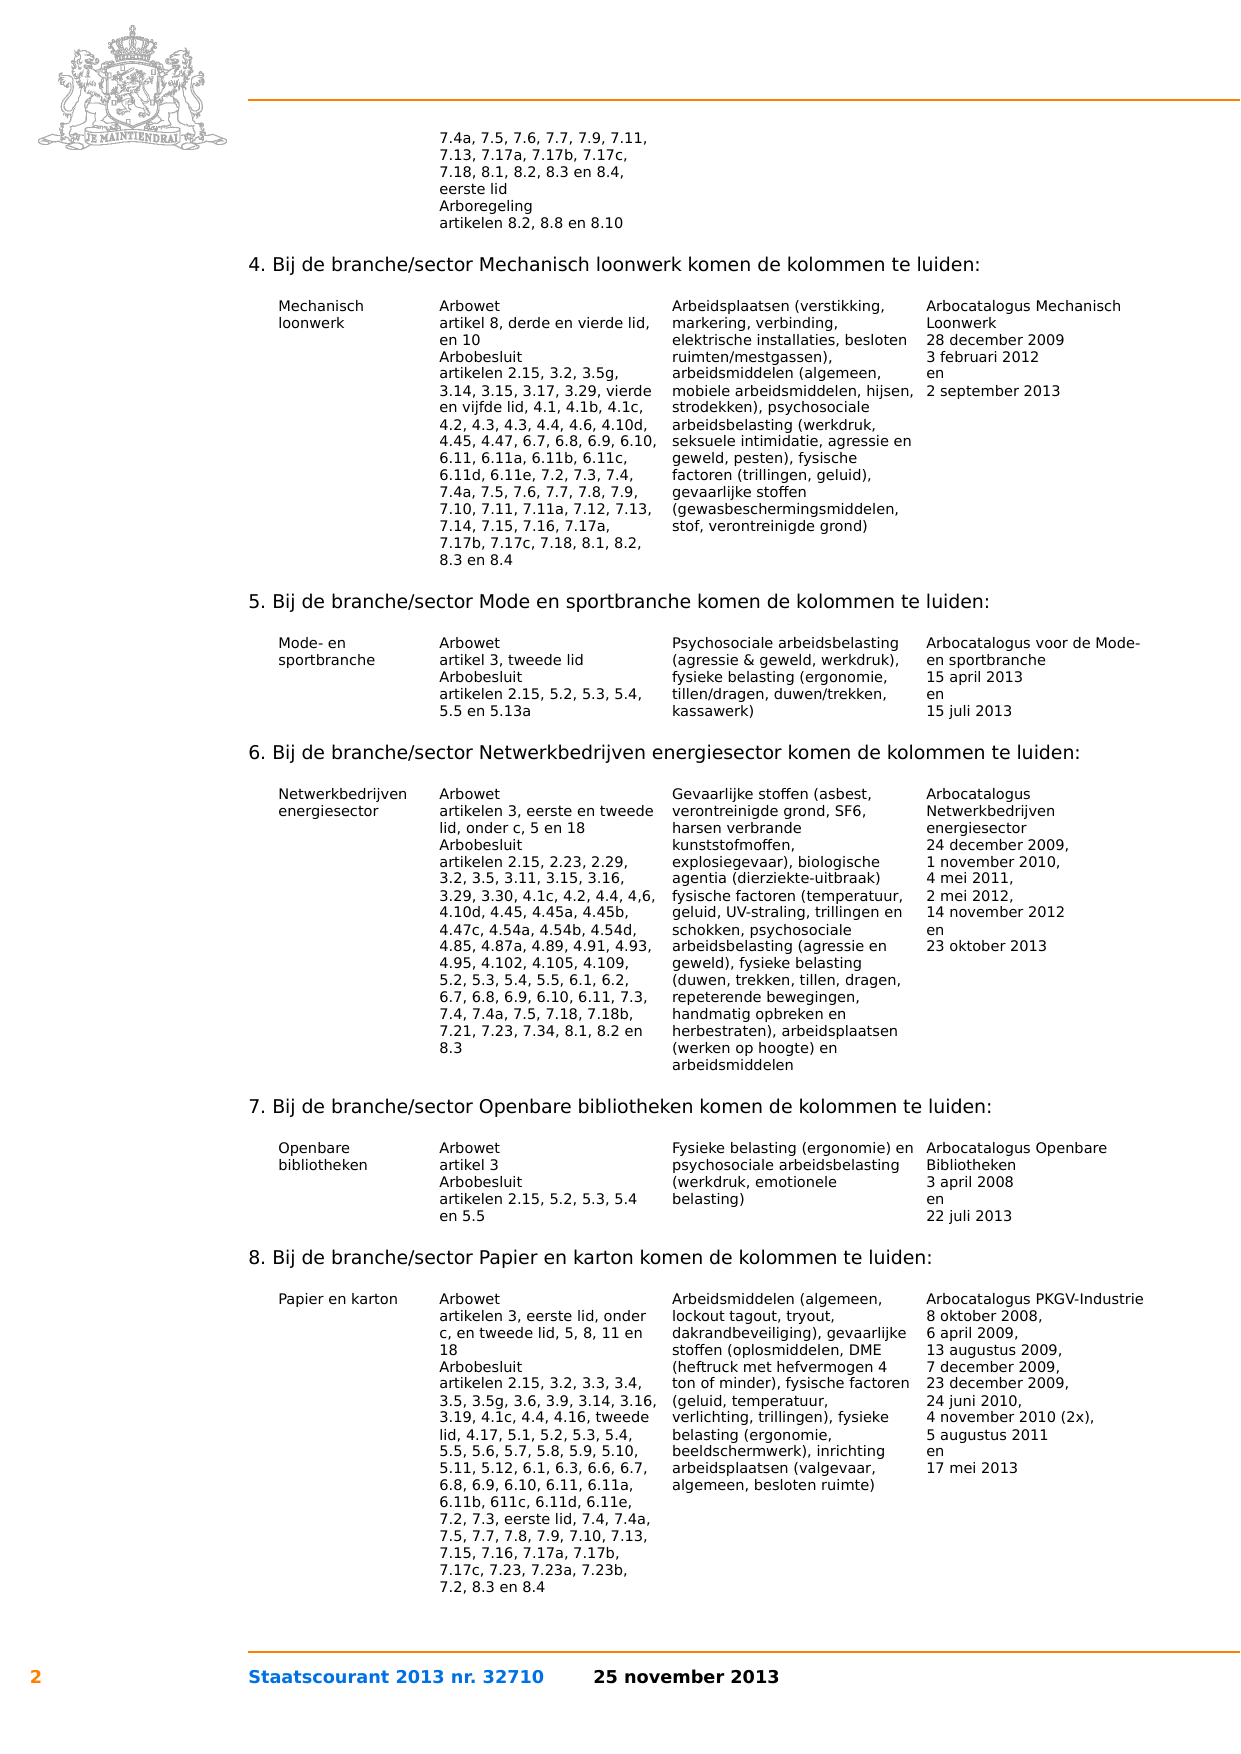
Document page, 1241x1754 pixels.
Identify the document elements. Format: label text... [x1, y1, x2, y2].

table_header Gevaarlijke stoffen (asbest, verontreinigde grond, SF6, harsen verbrande kunststofmoffen, explosiegevaar), biologische agentia (dierziekte-uitbraak) fysische factoren (temperatuur, geluid, UV-straling, trillingen en schokken, psychosociale arbeidsbelasting (agressie en geweld), fysieke belasting (duwen, trekken, tillen, dragen, repeterende bewegingen, handmatig opbreken en herbestraten), arbeidsplaatsen (werken op hoogte) en arbeidsmiddelen [666, 786, 920, 1074]
text 6. Bij de branche/sector Netwerkbedrijven energiesector komen de kolommen te luiden: [248, 742, 1163, 764]
text 7. Bij de branche/sector Openbare bibliotheken komen de kolommen te luiden: [248, 1096, 1163, 1118]
table_header Arbowet artikelen 3, eerste en tweede lid, onder c, 5 en 18 Arbobesluit artikelen 2.15, 2.23, 2.29, 3.2, 3.5, 3.11, 3.15, 3.16, 3.29, 3.30, 4.1c, 4.2, 4.4, 4,6, 4.10d, 4.45, 4.45a, 4.45b, 4.47c, 4.54a, 4.54b, 4.54d, 4.85, 4.87a, 4.89, 4.91, 4.93, 4.95, 4.102, 4.105, 4.109, 5.2, 5.3, 5.4, 5.5, 6.1, 6.2, 6.7, 6.8, 6.9, 6.10, 6.11, 7.3, 7.4, 7.4a, 7.5, 7.18, 7.18b, 7.21, 7.23, 7.34, 8.1, 8.2 en 8.3 [433, 786, 666, 1074]
table_header Openbare bibliotheken [278, 1140, 433, 1225]
table_header Arbowet artikel 8, derde en vierde lid, en 10 Arbobesluit artikelen 2.15, 3.2, 3.5g, 3.14, 3.15, 3.17, 3.29, vierde en vijfde lid, 4.1, 4.1b, 4.1c, 4.2, 4.3, 4.3, 4.4, 4.6, 4.10d, 4.45, 4.47, 6.7, 6.8, 6.9, 6.10, 6.11, 6.11a, 6.11b, 6.11c, 6.11d, 6.11e, 7.2, 7.3, 7.4, 7.4a, 7.5, 7.6, 7.7, 7.8, 7.9, 7.10, 7.11, 7.11a, 7.12, 7.13, 7.14, 7.15, 7.16, 7.17a, 7.17b, 7.17c, 7.18, 8.1, 8.2, 8.3 en 8.4 [433, 298, 666, 569]
table_header Papier en karton [278, 1291, 433, 1596]
table_header Arbocatalogus Netwerkbedrijven energiesector 24 december 2009, 1 november 2010, 4 mei 2011, 2 mei 2012, 14 november 2012 en 23 oktober 2013 [920, 786, 1163, 1074]
table_header Fysieke belasting (ergonomie) en psychosociale arbeidsbelasting (werkdruk, emotionele belasting) [666, 1140, 920, 1225]
table_header Mechanisch loonwerk [278, 298, 433, 569]
text 4. Bij de branche/sector Mechanisch loonwerk komen de kolommen te luiden: [248, 254, 1163, 276]
text 5. Bij de branche/sector Mode en sportbranche komen de kolommen te luiden: [248, 591, 1163, 613]
table_header Arbocatalogus Openbare Bibliotheken 3 april 2008 en 22 juli 2013 [920, 1140, 1163, 1225]
table_header [666, 130, 920, 232]
table_header Arbowet artikel 3 Arbobesluit artikelen 2.15, 5.2, 5.3, 5.4 en 5.5 [433, 1140, 666, 1225]
table_header [278, 130, 433, 232]
table_header Arbeidsplaatsen (verstikking, markering, verbinding, elektrische installaties, besloten ruimten/mestgassen), arbeidsmiddelen (algemeen, mobiele arbeidsmiddelen, hijsen, strodekken), psychosociale arbeidsbelasting (werkdruk, seksuele intimidatie, agressie en geweld, pesten), fysische factoren (trillingen, geluid), gevaarlijke stoffen (gewasbeschermingsmiddelen, stof, verontreinigde grond) [666, 298, 920, 569]
table_header Netwerkbedrijven energiesector [278, 786, 433, 1074]
table_header 7.4a, 7.5, 7.6, 7.7, 7.9, 7.11, 7.13, 7.17a, 7.17b, 7.17c, 7.18, 8.1, 8.2, 8.3 en 8.4, eerste lid Arboregeling artikelen 8.2, 8.8 en 8.10 [433, 130, 666, 232]
table_header Arbowet artikel 3, tweede lid Arbobesluit artikelen 2.15, 5.2, 5.3, 5.4, 5.5 en 5.13a [433, 635, 666, 720]
table_header Arbocatalogus PKGV-Industrie 8 oktober 2008, 6 april 2009, 13 augustus 2009, 7 december 2009, 23 december 2009, 24 juni 2010, 4 november 2010 (2x), 5 augustus 2011 en 17 mei 2013 [920, 1291, 1163, 1596]
picture [38, 25, 227, 150]
table_header Arbocatalogus voor de Mode- en sportbranche 15 april 2013 en 15 juli 2013 [920, 635, 1163, 720]
table_header Arbocatalogus Mechanisch Loonwerk 28 december 2009 3 februari 2012 en 2 september 2013 [920, 298, 1163, 569]
text 8. Bij de branche/sector Papier en karton komen de kolommen te luiden: [248, 1247, 1163, 1269]
table_header [920, 130, 1163, 232]
table_header Mode- en sportbranche [278, 635, 433, 720]
table_header Psychosociale arbeidsbelasting (agressie & geweld, werkdruk), fysieke belasting (ergonomie, tillen/dragen, duwen/trekken, kassawerk) [666, 635, 920, 720]
table_header Arbeidsmiddelen (algemeen, lockout tagout, tryout, dakrandbeveiliging), gevaarlijke stoffen (oplosmiddelen, DME (heftruck met hefvermogen 4 ton of minder), fysische factoren (geluid, temperatuur, verlichting, trillingen), fysieke belasting (ergonomie, beeldschermwerk), inrichting arbeidsplaatsen (valgevaar, algemeen, besloten ruimte) [666, 1291, 920, 1596]
table_header Arbowet artikelen 3, eerste lid, onder c, en tweede lid, 5, 8, 11 en 18 Arbobesluit artikelen 2.15, 3.2, 3.3, 3.4, 3.5, 3.5g, 3.6, 3.9, 3.14, 3.16, 3.19, 4.1c, 4.4, 4.16, tweede lid, 4.17, 5.1, 5.2, 5.3, 5.4, 5.5, 5.6, 5.7, 5.8, 5.9, 5.10, 5.11, 5.12, 6.1, 6.3, 6.6, 6.7, 6.8, 6.9, 6.10, 6.11, 6.11a, 6.11b, 611c, 6.11d, 6.11e, 7.2, 7.3, eerste lid, 7.4, 7.4a, 7.5, 7.7, 7.8, 7.9, 7.10, 7.13, 7.15, 7.16, 7.17a, 7.17b, 7.17c, 7.23, 7.23a, 7.23b, 7.2, 8.3 en 8.4 [433, 1291, 666, 1596]
